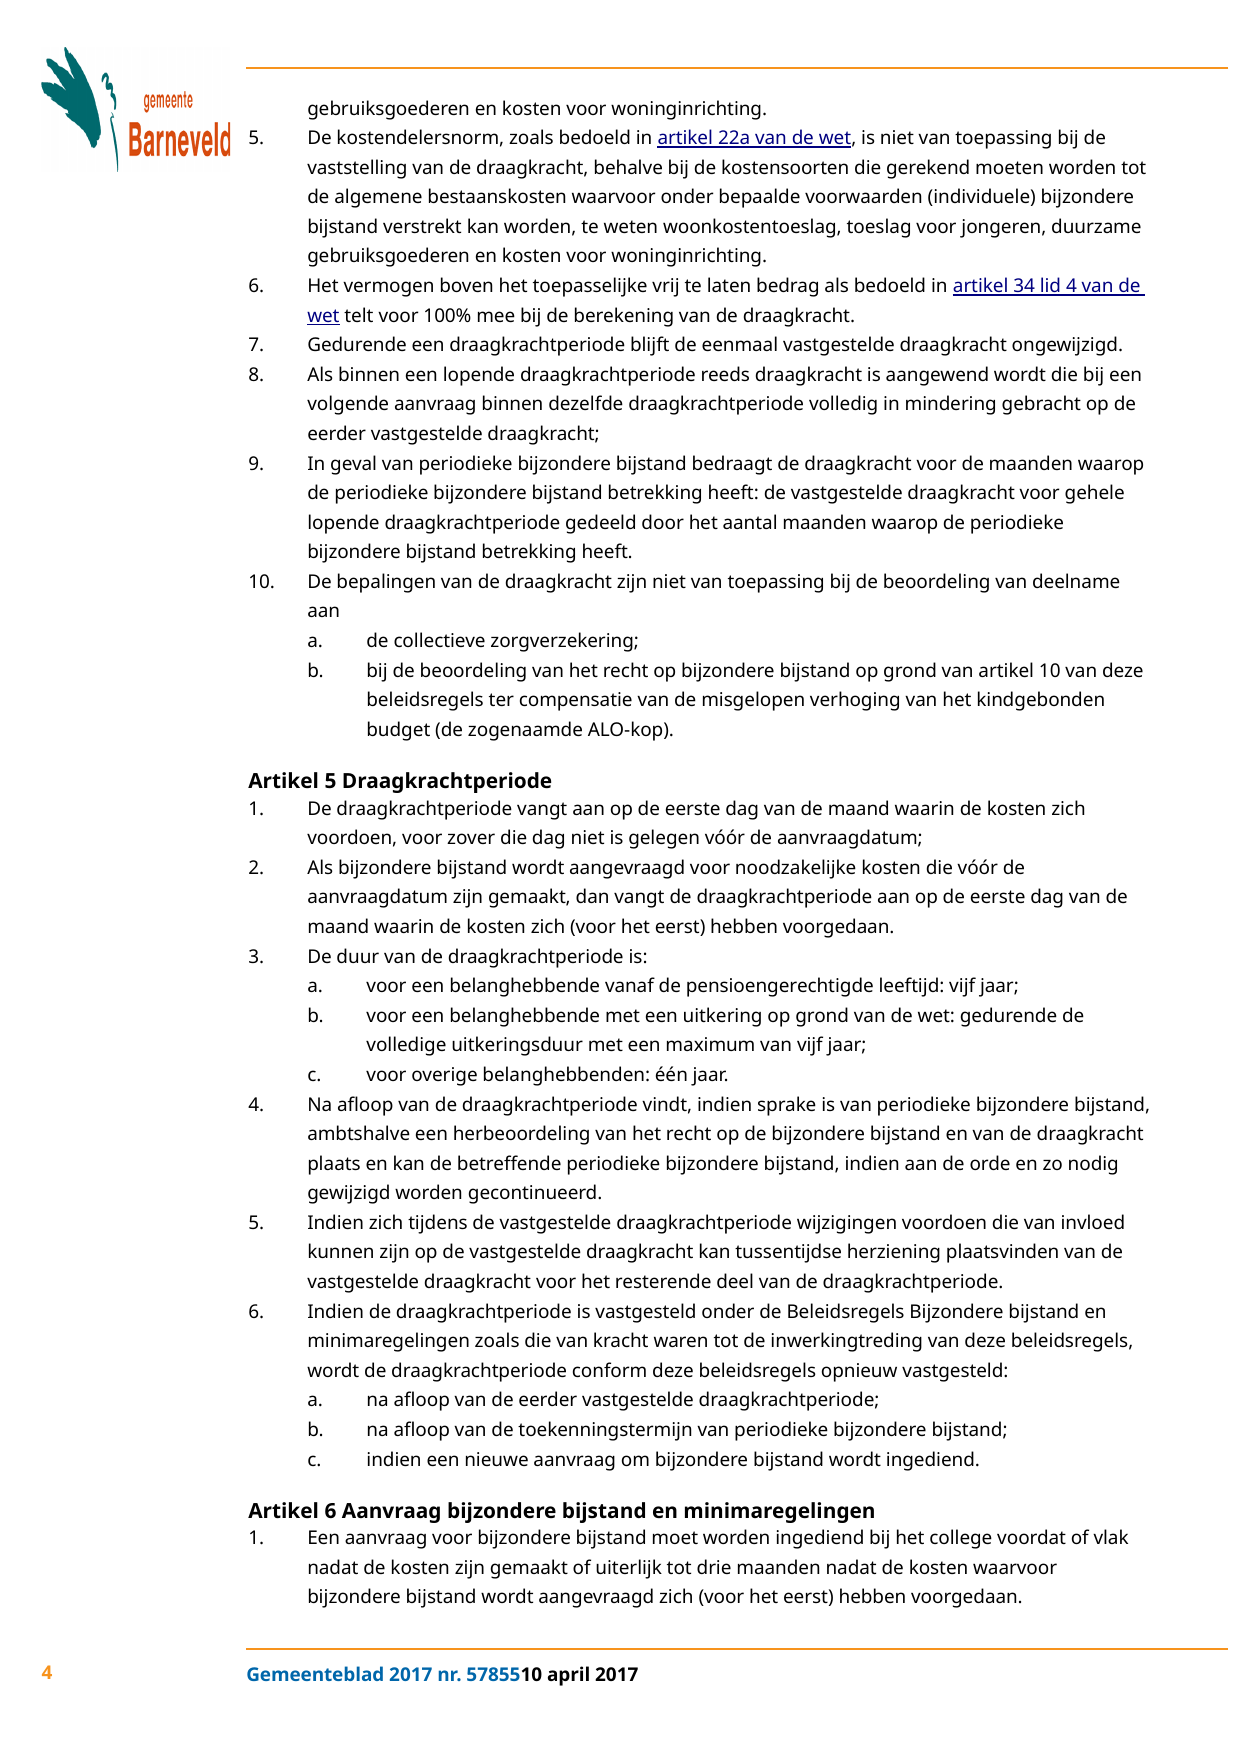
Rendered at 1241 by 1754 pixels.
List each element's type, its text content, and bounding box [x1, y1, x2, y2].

list na afloop van de eerder vastgestelde draagkrachtperiode; [307, 1387, 1152, 1412]
list voor een belanghebbende vanaf de pensioengerechtigde leeftijd: vijf jaar; [307, 972, 1152, 998]
list voor een belanghebbende met een uitkering op grond van de wet: gedurende de volledige uitkeringsduur met een maximum van vijf jaar; [307, 1002, 1152, 1057]
list bij de beoordeling van het recht op bijzondere bijstand op grond van artikel 10 van deze beleidsregels ter compensatie van de misgelopen verhoging van het kindgebonden budget (de zogenaamde ALO-kop). [307, 657, 1152, 742]
picture [41, 47, 231, 172]
list De draagkrachtperiode vangt aan op de eerste dag van de maand waarin de kosten zich voordoen, voor zover die dag niet is gelegen vóór de aanvraagdatum; [248, 795, 1152, 850]
list Als bijzondere bijstand wordt aangevraagd voor noodzakelijke kosten die vóór de aanvraagdatum zijn gemaakt, dan vangt de draagkrachtperiode aan op de eerste dag van de maand waarin de kosten zich (voor het eerst) hebben voorgedaan. [248, 854, 1152, 939]
list Als binnen een lopende draagkrachtperiode reeds draagkracht is aangewend wordt die bij een volgende aanvraag binnen dezelfde draagkrachtperiode volledig in mindering gebracht op de eerder vastgestelde draagkracht; [248, 361, 1152, 446]
list Een aanvraag voor bijzondere bijstand moet worden ingediend bij het college voordat of vlak nadat de kosten zijn gemaakt of uiterlijk tot drie maanden nadat de kosten waarvoor bijzondere bijstand wordt aangevraagd zich (voor het eerst) hebben voorgedaan. [248, 1524, 1152, 1609]
list In geval van periodieke bijzondere bijstand bedraagt de draagkracht voor de maanden waarop de periodieke bijzondere bijstand betrekking heeft: de vastgestelde draagkracht voor gehele lopende draagkrachtperiode gedeeld door het aantal maanden waarop de periodieke bijzondere bijstand betrekking heeft. [248, 450, 1152, 564]
list Het vermogen boven het toepasselijke vrij te laten bedrag als bedoeld in artikel 34 lid 4 van de wet telt voor 100% mee bij de berekening van de draagkracht. [248, 272, 1152, 328]
text Artikel 5 Draagkrachtperiode [248, 766, 1152, 795]
list Indien de draagkrachtperiode is vastgesteld onder de Beleidsregels Bijzondere bijstand en minimaregelingen zoals die van kracht waren tot de inwerkingtreding van deze beleidsregels, wordt de draagkrachtperiode conform deze beleidsregels opnieuw vastgesteld: [248, 1298, 1152, 1383]
list gebruiksgoederen en kosten voor woninginrichting. [248, 95, 1152, 121]
list De kostendelersnorm, zoals bedoeld in artikel 22a van de wet, is niet van toepassing bij de vaststelling van de draagkracht, behalve bij de kostensoorten die gerekend moeten worden tot de algemene bestaanskosten waarvoor onder bepaalde voorwaarden (individuele) bijzondere bijstand verstrekt kan worden, te weten woonkostentoeslag, toeslag voor jongeren, duurzame gebruiksgoederen en kosten voor woninginrichting. [248, 124, 1152, 268]
list De duur van de draagkrachtperiode is: [248, 943, 1152, 968]
text Artikel 6 Aanvraag bijzondere bijstand en minimaregelingen [248, 1496, 1152, 1524]
list De bepalingen van de draagkracht zijn niet van toepassing bij de beoordeling van deelname aan [248, 568, 1152, 623]
list indien een nieuwe aanvraag om bijzondere bijstand wordt ingediend. [307, 1446, 1152, 1471]
list de collectieve zorgverzekering; [307, 627, 1152, 653]
list Gedurende een draagkrachtperiode blijft de eenmaal vastgestelde draagkracht ongewijzigd. [248, 331, 1152, 357]
list na afloop van de toekenningstermijn van periodieke bijzondere bijstand; [307, 1416, 1152, 1442]
list Indien zich tijdens de vastgestelde draagkrachtperiode wijzigingen voordoen die van invloed kunnen zijn op de vastgestelde draagkracht kan tussentijdse herziening plaatsvinden van de vastgestelde draagkracht voor het resterende deel van de draagkrachtperiode. [248, 1209, 1152, 1294]
list voor overige belanghebbenden: één jaar. [307, 1061, 1152, 1087]
list Na afloop van de draagkrachtperiode vindt, indien sprake is van periodieke bijzondere bijstand, ambtshalve een herbeoordeling van het recht op de bijzondere bijstand en van de draagkracht plaats en kan de betreffende periodieke bijzondere bijstand, indien aan de orde en zo nodig gewijzigd worden gecontinueerd. [248, 1091, 1152, 1205]
